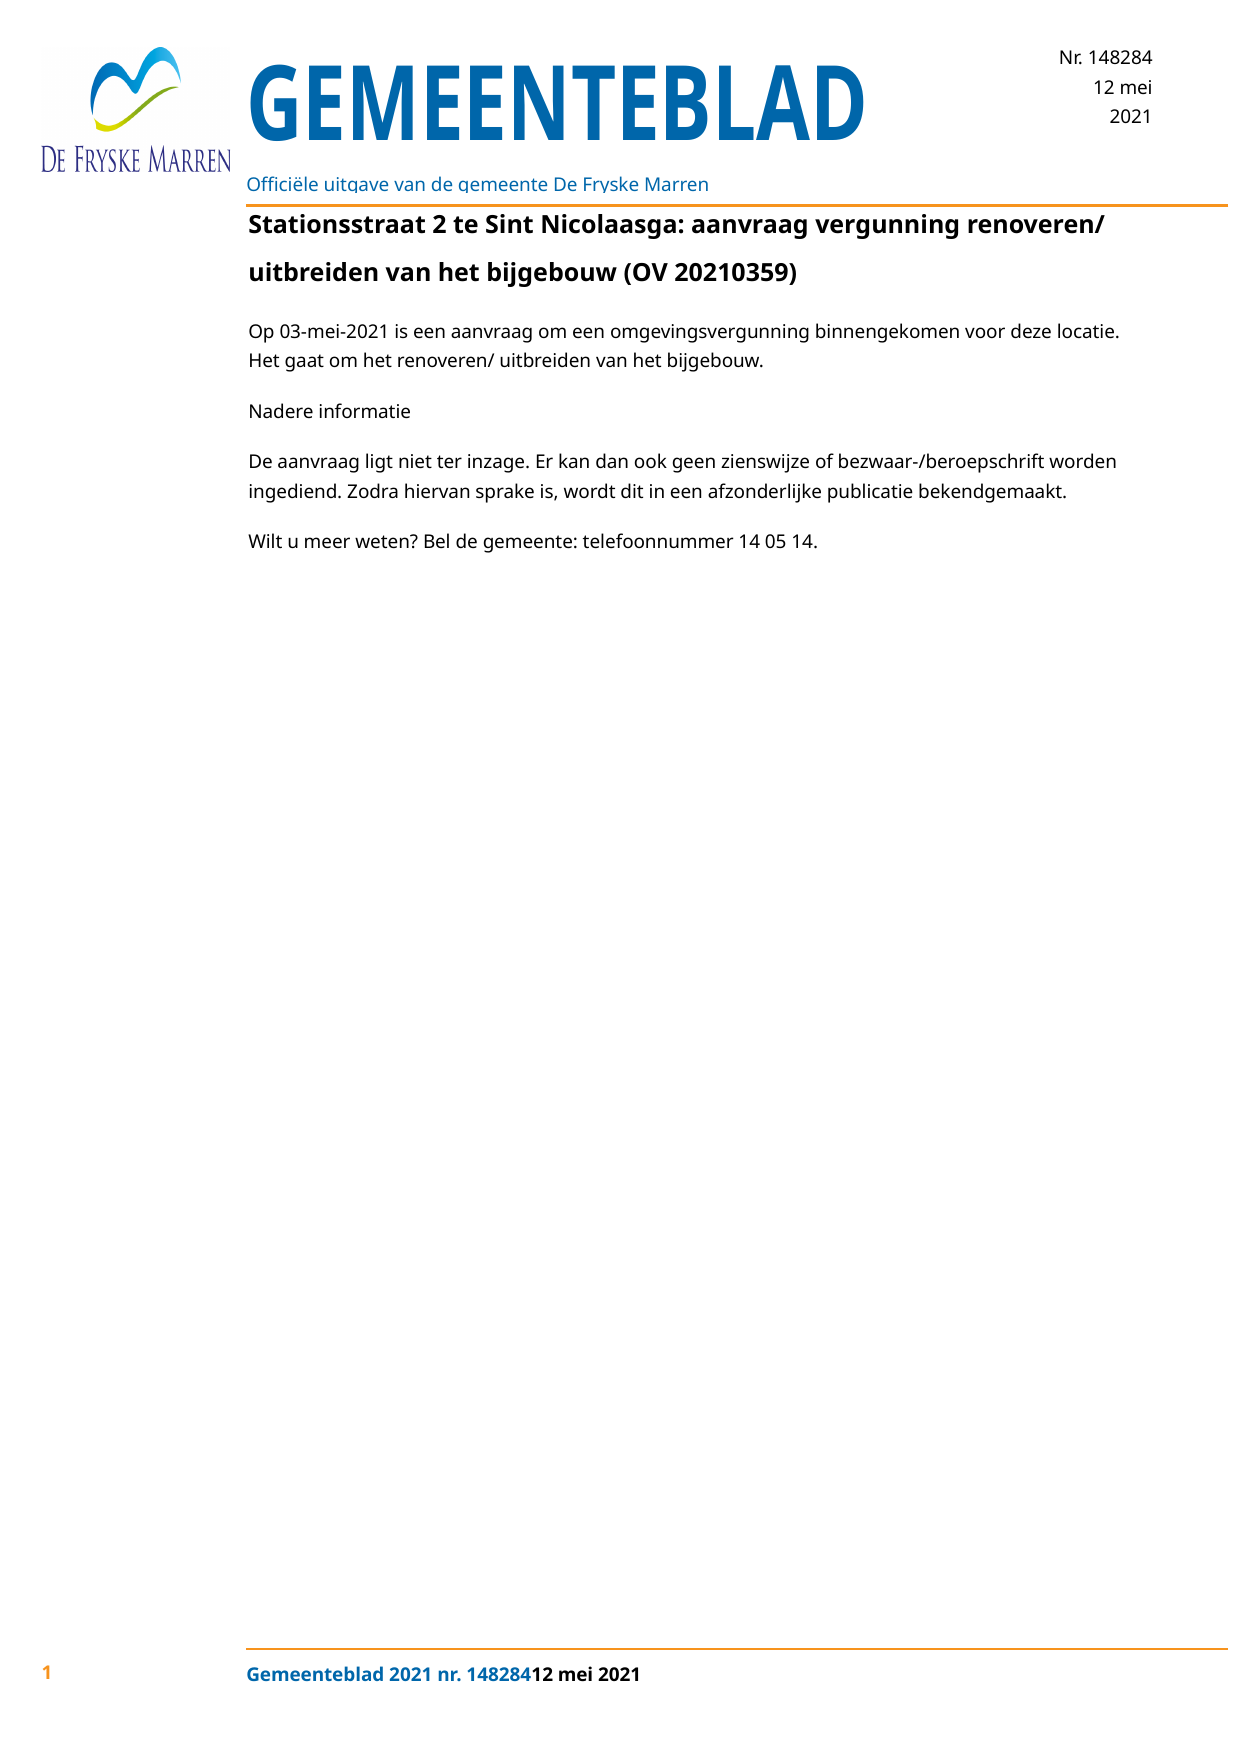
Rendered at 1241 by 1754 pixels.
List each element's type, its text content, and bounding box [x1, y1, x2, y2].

text Wilt u meer weten? Bel de gemeente: telefoonnummer 14 05 14. [248, 528, 1152, 554]
picture [41, 47, 231, 172]
text Op 03-mei-2021 is een aanvraag om een omgevingsvergunning binnengekomen voor deze locatie. Het gaat om het renoveren/ uitbreiden van het bijgebouw. [248, 318, 1152, 373]
text Nadere informatie [248, 398, 1152, 424]
text De aanvraag ligt niet ter inzage. Er kan dan ook geen zienswijze of bezwaar-/beroepschrift worden ingediend. Zodra hiervan sprake is, wordt dit in een afzonderlijke publicatie bekendgemaakt. [248, 448, 1152, 504]
text Stationsstraat 2 te Sint Nicolaasga: aanvraag vergunning renoveren/ uitbreiden van het bijgebouw (OV 20210359) [248, 207, 1152, 288]
